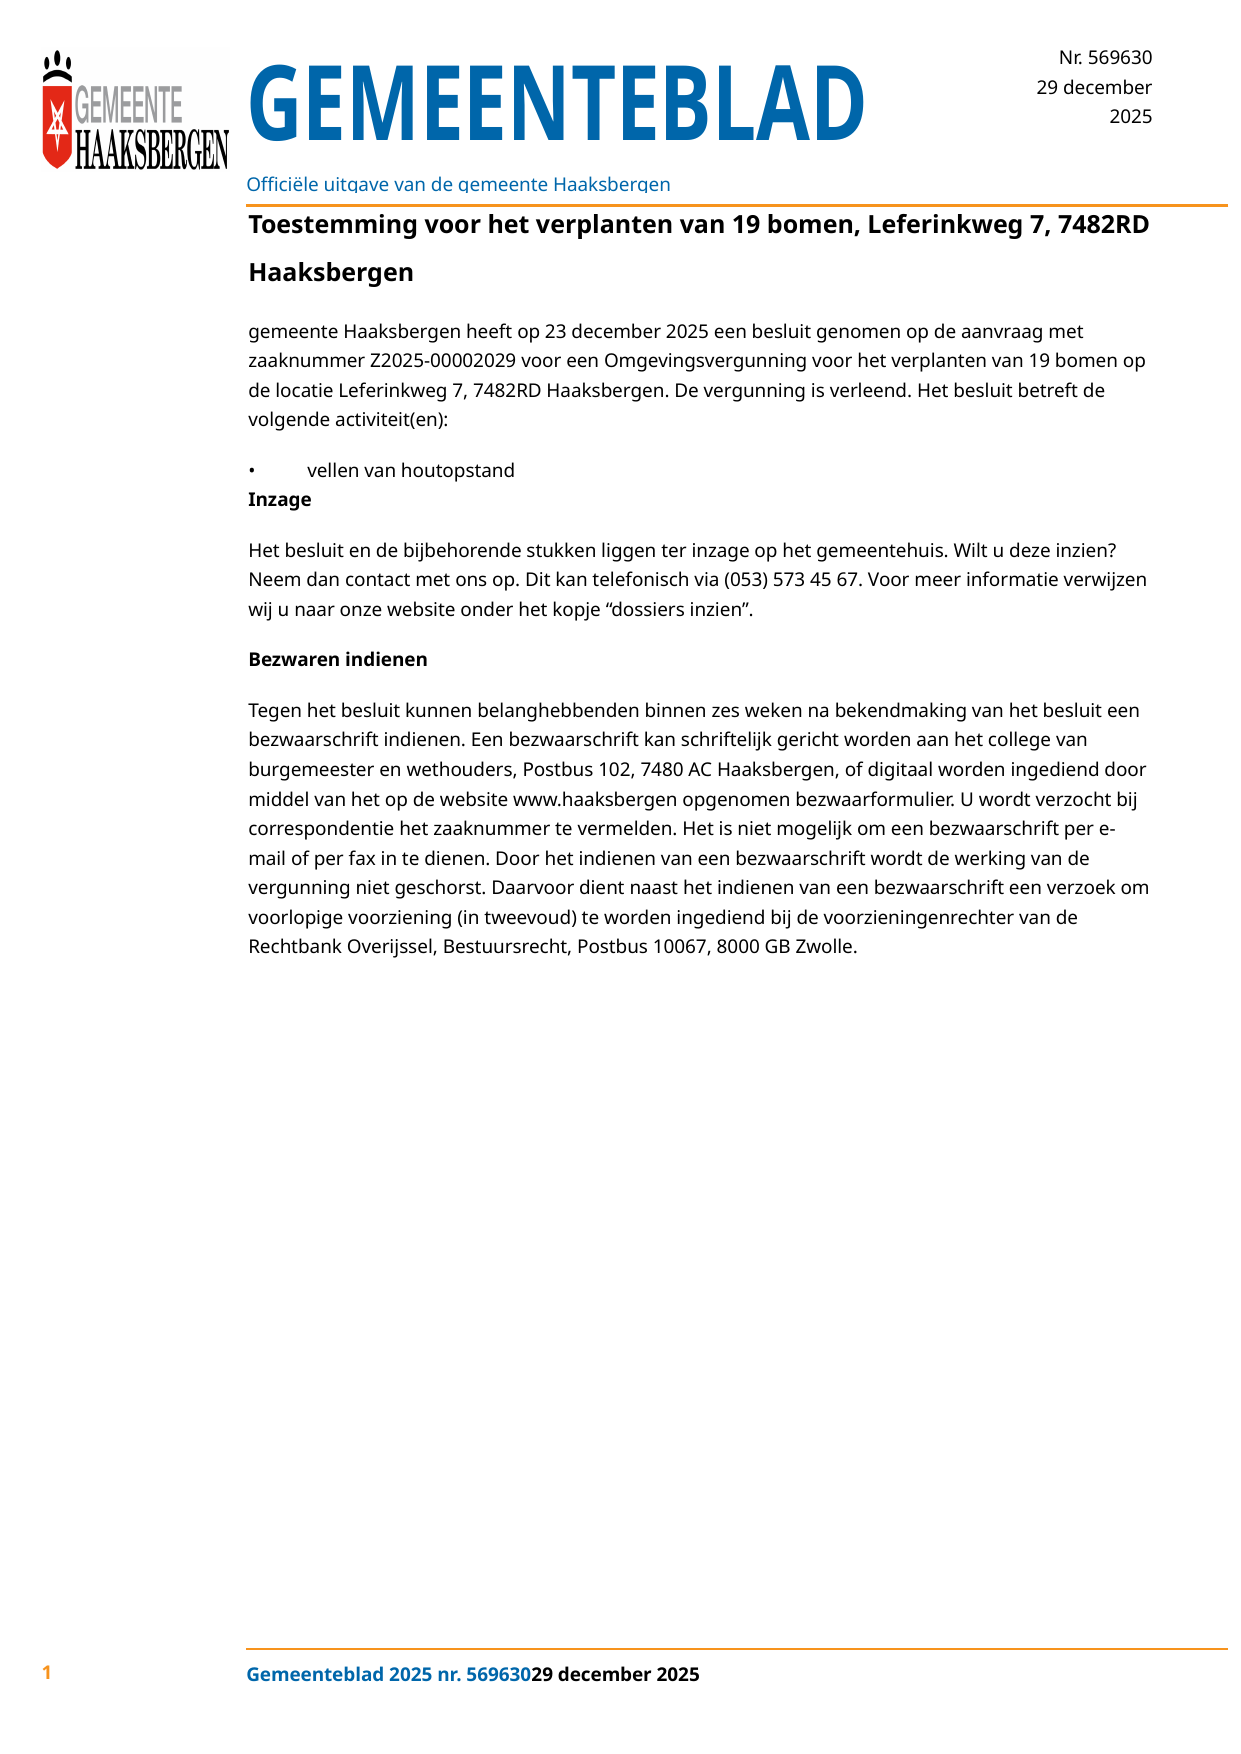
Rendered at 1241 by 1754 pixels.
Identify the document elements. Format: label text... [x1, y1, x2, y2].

text gemeente Haaksbergen heeft op 23 december 2025 een besluit genomen op de aanvraag met zaaknummer Z2025-00002029 voor een Omgevingsvergunning voor het verplanten van 19 bomen op de locatie Leferinkweg 7, 7482RD Haaksbergen. De vergunning is verleend. Het besluit betreft de volgende activiteit(en): [248, 318, 1152, 432]
text Tegen het besluit kunnen belanghebbenden binnen zes weken na bekendmaking van het besluit een bezwaarschrift indienen. Een bezwaarschrift kan schriftelijk gericht worden aan het college van burgemeester en wethouders, Postbus 102, 7480 AC Haaksbergen, of digitaal worden ingediend door middel van het op de website www.haaksbergen opgenomen bezwaarformulier. U wordt verzocht bij correspondentie het zaaknummer te vermelden. Het is niet mogelijk om een bezwaarschrift per e-mail of per fax in te dienen. Door het indienen van een bezwaarschrift wordt de werking van de vergunning niet geschorst. Daarvoor dient naast het indienen van een bezwaarschrift een verzoek om voorlopige voorziening (in tweevoud) te worden ingediend bij de voorzieningenrechter van de Rechtbank Overijssel, Bestuursrecht, Postbus 10067, 8000 GB Zwolle. [248, 697, 1152, 959]
text Bezwaren indienen [248, 647, 1152, 672]
list vellen van houtopstand [248, 457, 1152, 483]
text Inzage [248, 487, 1152, 512]
text Toestemming voor het verplanten van 19 bomen, Leferinkweg 7, 7482RD Haaksbergen [248, 207, 1152, 288]
text Het besluit en de bijbehorende stukken liggen ter inzage op het gemeentehuis. Wilt u deze inzien? Neem dan contact met ons op. Dit kan telefonisch via (053) 573 45 67. Voor meer informatie verwijzen wij u naar onze website onder het kopje “dossiers inzien”. [248, 537, 1152, 622]
picture [41, 47, 231, 172]
